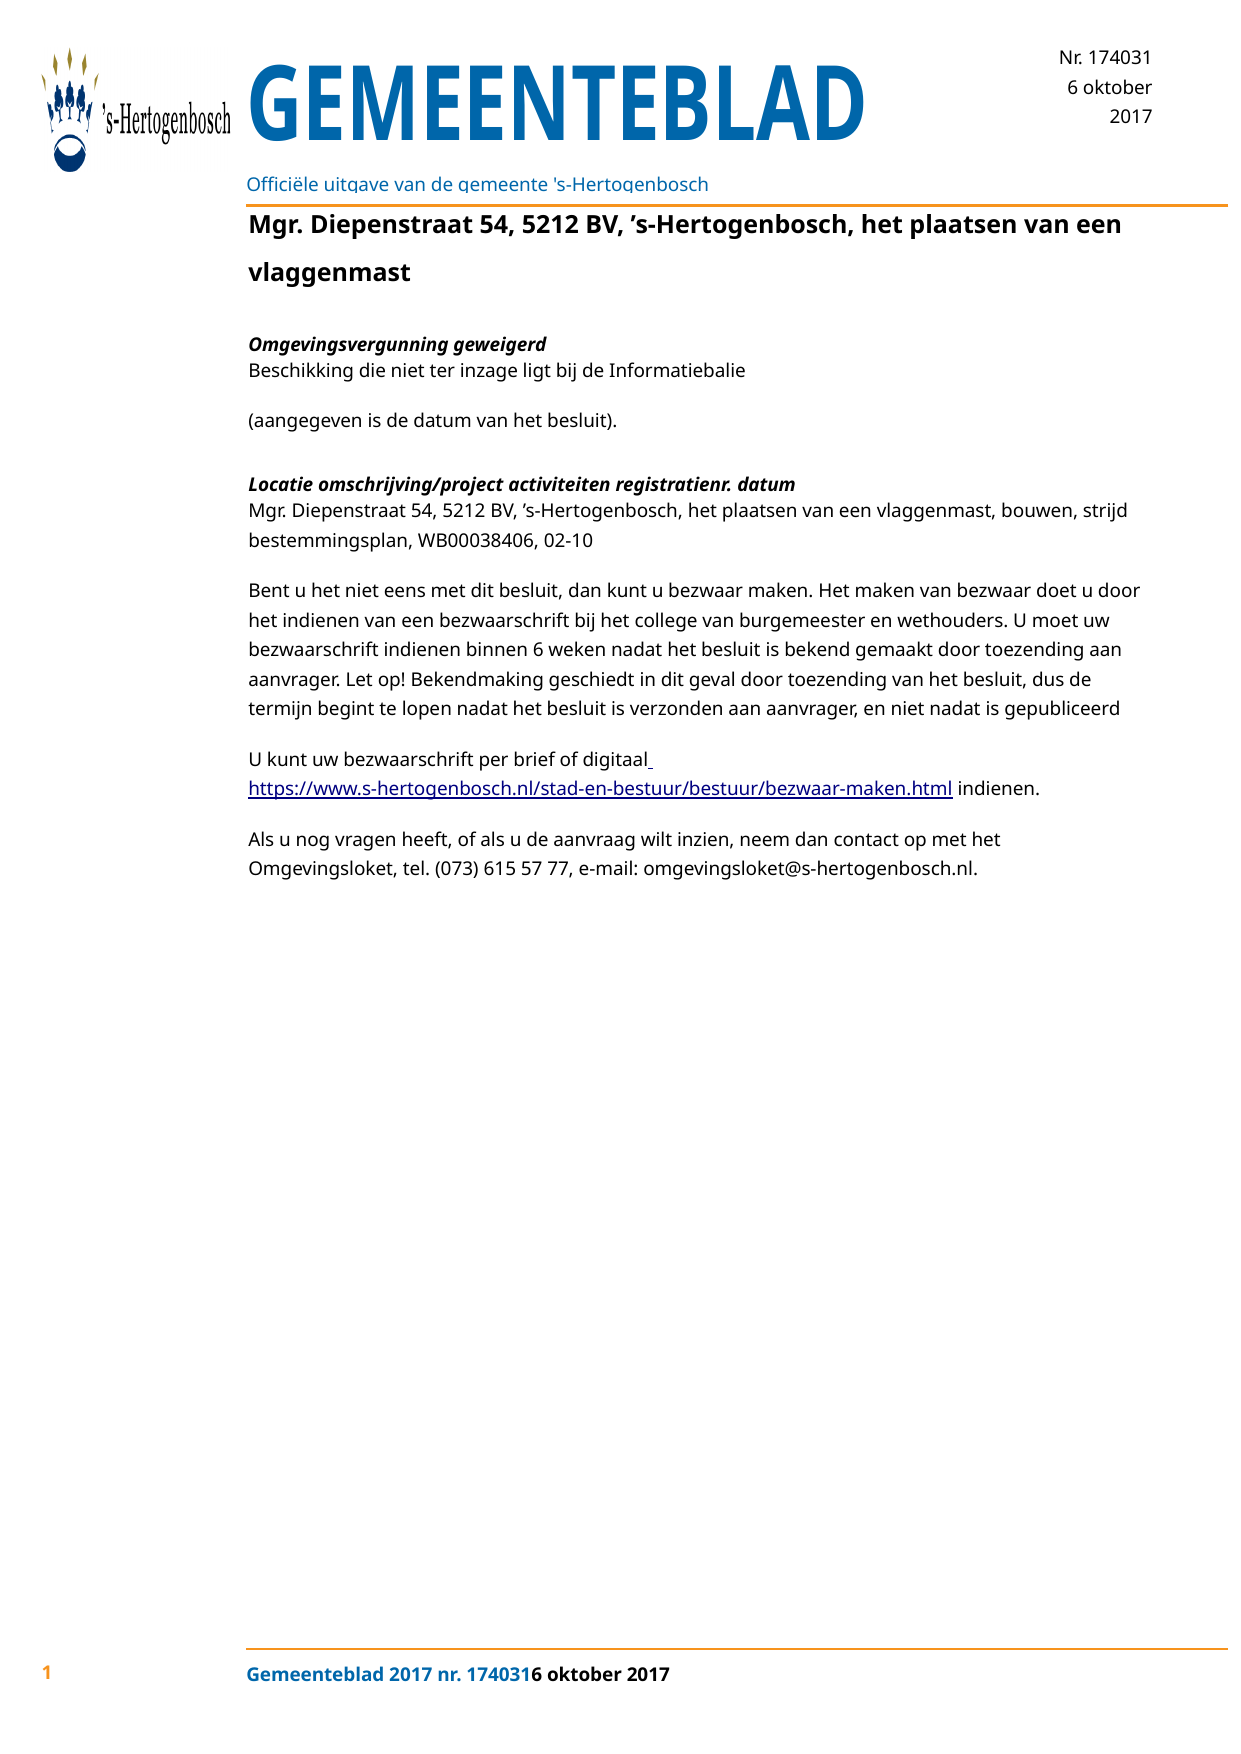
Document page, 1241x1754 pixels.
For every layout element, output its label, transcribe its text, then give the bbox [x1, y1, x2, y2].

text Bent u het niet eens met dit besluit, dan kunt u bezwaar maken. Het maken van bezwaar doet u door het indienen van een bezwaarschrift bij het college van burgemeester en wethouders. U moet uw bezwaarschrift indienen binnen 6 weken nadat het besluit is bekend gemaakt door toezending aan aanvrager. Let op! Bekendmaking geschiedt in dit geval door toezending van het besluit, dus de termijn begint te lopen nadat het besluit is verzonden aan aanvrager, en niet nadat is gepubliceerd [248, 577, 1152, 721]
text Mgr. Diepenstraat 54, 5212 BV, ’s-Hertogenbosch, het plaatsen van een vlaggenmast, bouwen, strijd bestemmingsplan, WB00038406, 02-10 [248, 497, 1152, 553]
text Omgevingsvergunning geweigerd [248, 331, 1152, 357]
text U kunt uw bezwaarschrift per brief of digitaal https://www.s-hertogenbosch.nl/stad-en-bestuur/bestuur/bezwaar-maken.html indienen. [248, 746, 1152, 801]
text Beschikking die niet ter inzage ligt bij de Informatiebalie [248, 357, 1152, 383]
text Locatie omschrijving/project activiteiten registratienr. datum [248, 472, 1152, 497]
text Als u nog vragen heeft, of als u de aanvraag wilt inzien, neem dan contact op met het Omgevingsloket, tel. (073) 615 57 77, e-mail: omgevingsloket@s-hertogenbosch.nl. [248, 826, 1152, 881]
text (aangegeven is de datum van het besluit). [248, 408, 1152, 433]
picture [41, 47, 231, 172]
text Mgr. Diepenstraat 54, 5212 BV, ’s-Hertogenbosch, het plaatsen van een vlaggenmast [248, 207, 1152, 288]
